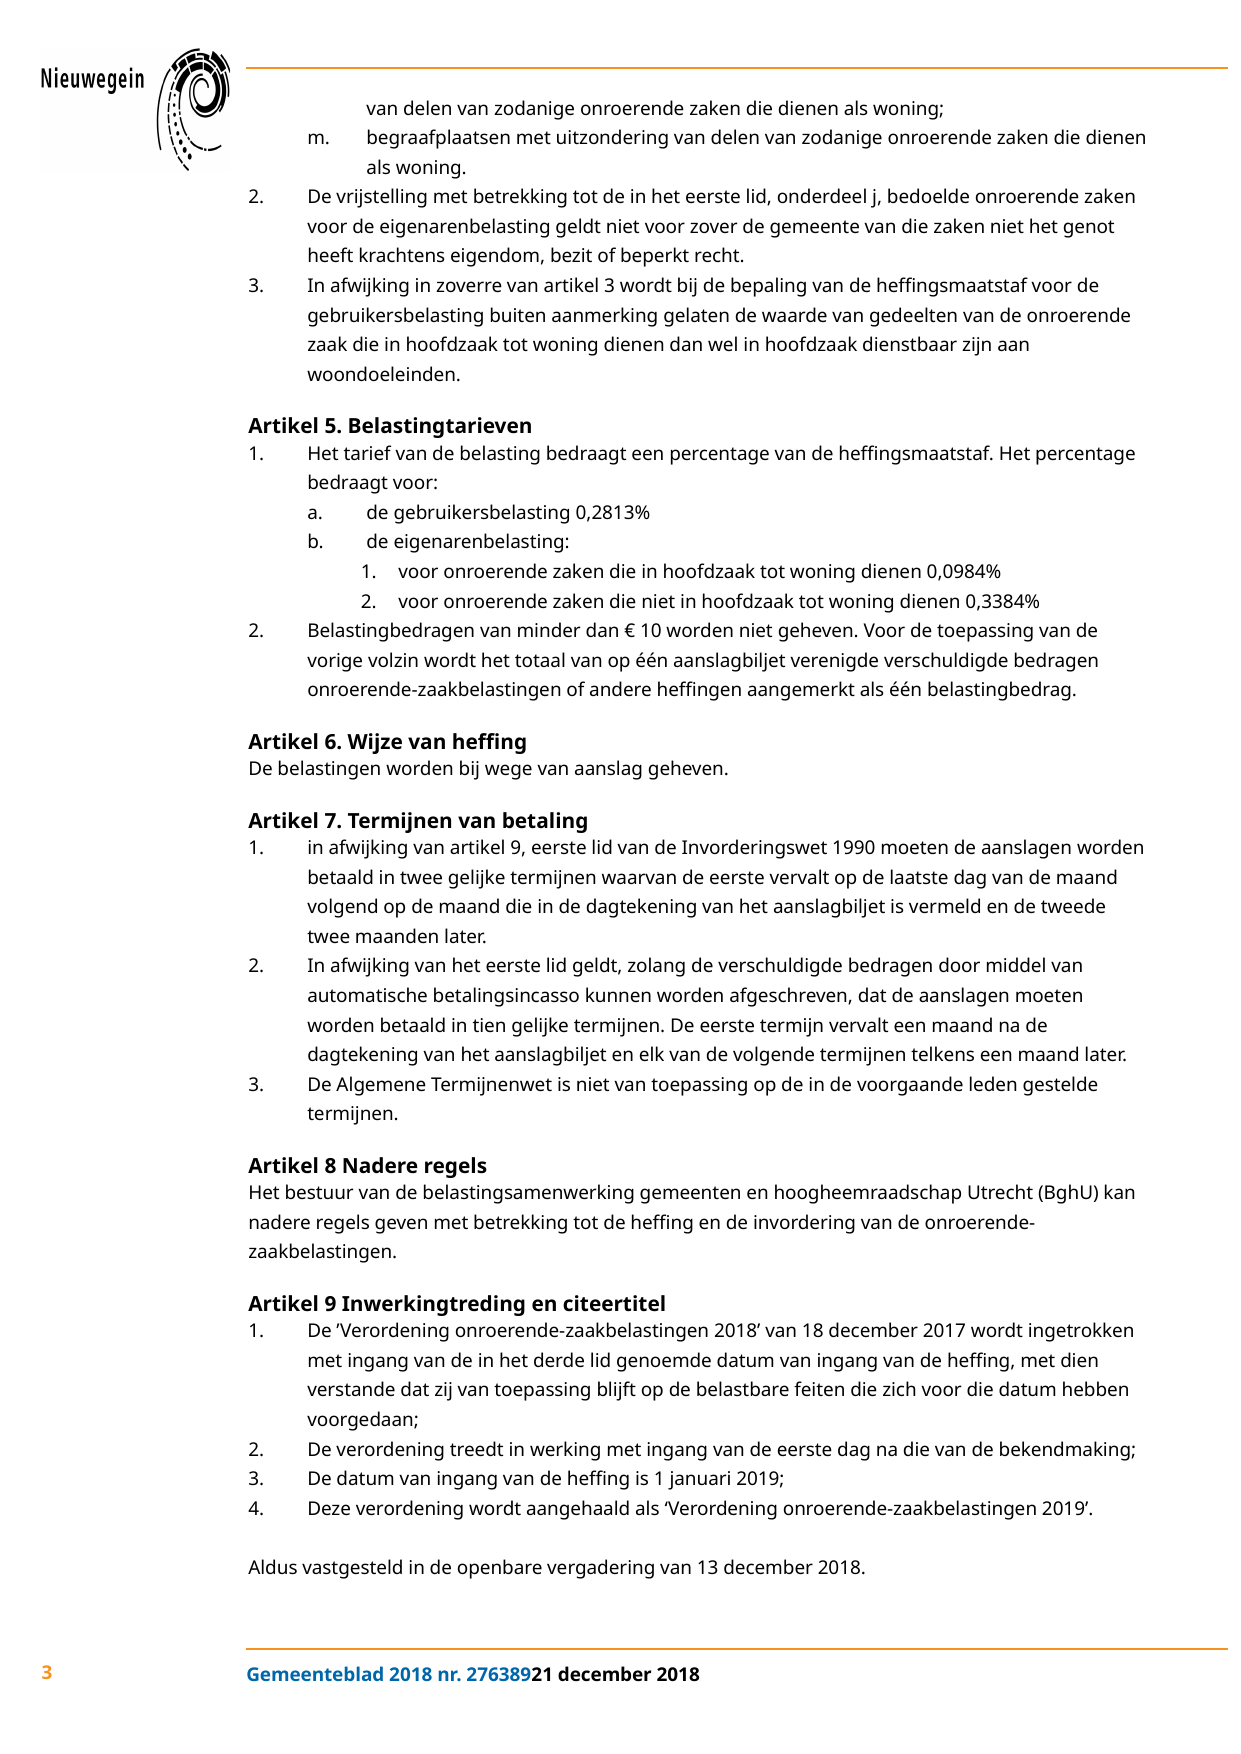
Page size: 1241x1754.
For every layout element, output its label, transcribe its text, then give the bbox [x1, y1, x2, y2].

list In afwijking in zoverre van artikel 3 wordt bij de bepaling van de heffingsmaatstaf voor de gebruikersbelasting buiten aanmerking gelaten de waarde van gedeelten van de onroerende zaak die in hoofdzaak tot woning dienen dan wel in hoofdzaak dienstbaar zijn aan woondoeleinden. [248, 272, 1152, 387]
text Artikel 6. Wijze van heffing [248, 727, 1152, 755]
text Artikel 8 Nadere regels [248, 1151, 1152, 1179]
text De belastingen worden bij wege van aanslag geheven. [248, 755, 1152, 781]
list De ’Verordening onroerende-zaakbelastingen 2018’ van 18 december 2017 wordt ingetrokken met ingang van de in het derde lid genoemde datum van ingang van de heffing, met dien verstande dat zij van toepassing blijft op de belastbare feiten die zich voor die datum hebben voorgedaan; [248, 1317, 1152, 1432]
list De verordening treedt in werking met ingang van de eerste dag na die van de bekendmaking; [248, 1436, 1152, 1461]
list voor onroerende zaken die in hoofdzaak tot woning dienen 0,0984% [361, 558, 1152, 584]
text Artikel 9 Inwerkingtreding en citeertitel [248, 1289, 1152, 1317]
list De vrijstelling met betrekking tot de in het eerste lid, onderdeel j, bedoelde onroerende zaken voor de eigenarenbelasting geldt niet voor zover de gemeente van die zaken niet het genot heeft krachtens eigendom, bezit of beperkt recht. [248, 183, 1152, 268]
list De datum van ingang van de heffing is 1 januari 2019; [248, 1465, 1152, 1491]
list In afwijking van het eerste lid geldt, zolang de verschuldigde bedragen door middel van automatische betalingsincasso kunnen worden afgeschreven, dat de aanslagen moeten worden betaald in tien gelijke termijnen. De eerste termijn vervalt een maand na de dagtekening van het aanslagbiljet en elk van de volgende termijnen telkens een maand later. [248, 953, 1152, 1067]
list De Algemene Termijnenwet is niet van toepassing op de in de voorgaande leden gestelde termijnen. [248, 1071, 1152, 1126]
list in afwijking van artikel 9, eerste lid van de Invorderingswet 1990 moeten de aanslagen worden betaald in twee gelijke termijnen waarvan de eerste vervalt op de laatste dag van de maand volgend op de maand die in de dagtekening van het aanslagbiljet is vermeld en de tweede twee maanden later. [248, 834, 1152, 949]
list Deze verordening wordt aangehaald als ‘Verordening onroerende-zaakbelastingen 2019’. [248, 1495, 1152, 1521]
picture [41, 47, 231, 172]
list van delen van zodanige onroerende zaken die dienen als woning; [307, 95, 1152, 121]
list de eigenarenbelasting: [307, 529, 1152, 554]
text Het bestuur van de belastingsamenwerking gemeenten en hoogheemraadschap Utrecht (BghU) kan nadere regels geven met betrekking tot de heffing en de invordering van de onroerende-zaakbelastingen. [248, 1179, 1152, 1264]
list Belastingbedragen van minder dan € 10 worden niet geheven. Voor de toepassing van de vorige volzin wordt het totaal van op één aanslagbiljet verenigde verschuldigde bedragen onroerende-zaakbelastingen of andere heffingen aangemerkt als één belastingbedrag. [248, 617, 1152, 702]
list Het tarief van de belasting bedraagt een percentage van de heffingsmaatstaf. Het percentage bedraagt voor: [248, 440, 1152, 495]
list de gebruikersbelasting 0,2813% [307, 499, 1152, 525]
text Artikel 7. Termijnen van betaling [248, 806, 1152, 834]
text Artikel 5. Belastingtarieven [248, 411, 1152, 440]
list begraafplaatsen met uitzondering van delen van zodanige onroerende zaken die dienen als woning. [307, 124, 1152, 180]
text Aldus vastgesteld in de openbare vergadering van 13 december 2018. [248, 1554, 1152, 1580]
list voor onroerende zaken die niet in hoofdzaak tot woning dienen 0,3384% [361, 588, 1152, 613]
